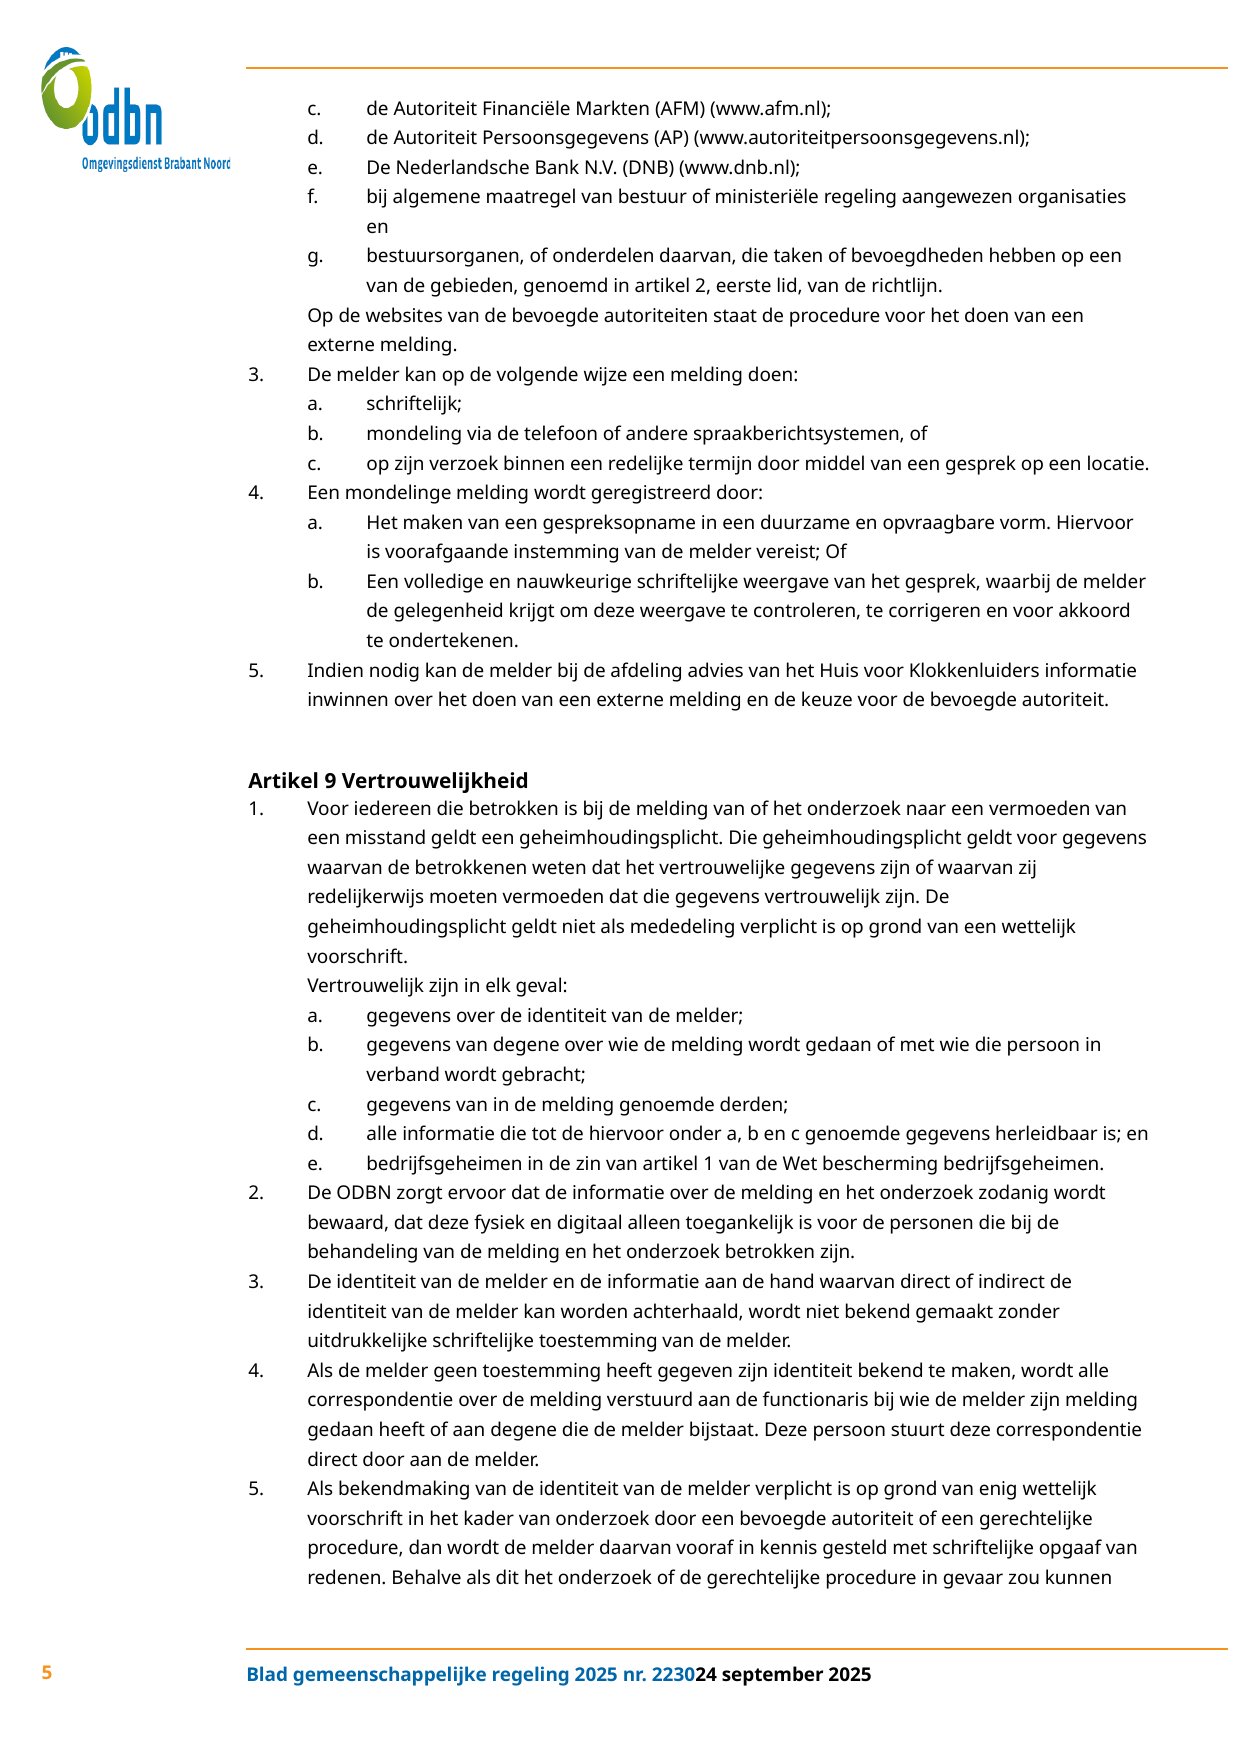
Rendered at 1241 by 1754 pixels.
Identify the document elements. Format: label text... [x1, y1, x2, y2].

list mondeling via de telefoon of andere spraakberichtsystemen, of [307, 420, 1152, 446]
list Op de websites van de bevoegde autoriteiten staat de procedure voor het doen van een externe melding. [248, 302, 1152, 357]
list Als de melder geen toestemming heeft gegeven zijn identiteit bekend te maken, wordt alle correspondentie over de melding verstuurd aan de functionaris bij wie de melder zijn melding gedaan heeft of aan degene die de melder bijstaat. Deze persoon stuurt deze correspondentie direct door aan de melder. [248, 1357, 1152, 1471]
list bij algemene maatregel van bestuur of ministeriële regeling aangewezen organisaties en [307, 183, 1152, 239]
list alle informatie die tot de hiervoor onder a, b en c genoemde gegevens herleidbaar is; en [307, 1120, 1152, 1146]
list bestuursorganen, of onderdelen daarvan, die taken of bevoegdheden hebben op een van de gebieden, genoemd in artikel 2, eerste lid, van de richtlijn. [307, 243, 1152, 298]
list De Nederlandsche Bank N.V. (DNB) (www.dnb.nl); [307, 154, 1152, 180]
list Voor iedereen die betrokken is bij de melding van of het onderzoek naar een vermoeden van een misstand geldt een geheimhoudingsplicht. Die geheimhoudingsplicht geldt voor gegevens waarvan de betrokkenen weten dat het vertrouwelijke gegevens zijn of waarvan zij redelijkerwijs moeten vermoeden dat die gegevens vertrouwelijk zijn. De geheimhoudingsplicht geldt niet als mededeling verplicht is op grond van een wettelijk voorschrift. [248, 795, 1152, 968]
list schriftelijk; [307, 391, 1152, 416]
list gegevens van degene over wie de melding wordt gedaan of met wie die persoon in verband wordt gebracht; [307, 1032, 1152, 1087]
list Een volledige en nauwkeurige schriftelijke weergave van het gesprek, waarbij de melder de gelegenheid krijgt om deze weergave te controleren, te corrigeren en voor akkoord te ondertekenen. [307, 568, 1152, 653]
list gegevens over de identiteit van de melder; [307, 1002, 1152, 1028]
list De ODBN zorgt ervoor dat de informatie over de melding en het onderzoek zodanig wordt bewaard, dat deze fysiek en digitaal alleen toegankelijk is voor de personen die bij de behandeling van de melding en het onderzoek betrokken zijn. [248, 1179, 1152, 1264]
list bedrijfsgeheimen in de zin van artikel 1 van de Wet bescherming bedrijfsgeheimen. [307, 1150, 1152, 1176]
list Als bekendmaking van de identiteit van de melder verplicht is op grond van enig wettelijk voorschrift in het kader van onderzoek door een bevoegde autoriteit of een gerechtelijke procedure, dan wordt de melder daarvan vooraf in kennis gesteld met schriftelijke opgaaf van redenen. Behalve als dit het onderzoek of de gerechtelijke procedure in gevaar zou kunnen [248, 1475, 1152, 1590]
list Het maken van een gespreksopname in een duurzame en opvraagbare vorm. Hiervoor is voorafgaande instemming van de melder vereist; Of [307, 509, 1152, 564]
list gegevens van in de melding genoemde derden; [307, 1091, 1152, 1116]
list de Autoriteit Persoonsgegevens (AP) (www.autoriteitpersoonsgegevens.nl); [307, 124, 1152, 150]
list Indien nodig kan de melder bij de afdeling advies van het Huis voor Klokkenluiders informatie inwinnen over het doen van een externe melding en de keuze voor de bevoegde autoriteit. [248, 657, 1152, 712]
list de Autoriteit Financiële Markten (AFM) (www.afm.nl); [307, 95, 1152, 121]
list Vertrouwelijk zijn in elk geval: [248, 972, 1152, 998]
list De identiteit van de melder en de informatie aan de hand waarvan direct of indirect de identiteit van de melder kan worden achterhaald, wordt niet bekend gemaakt zonder uitdrukkelijke schriftelijke toestemming van de melder. [248, 1268, 1152, 1353]
list op zijn verzoek binnen een redelijke termijn door middel van een gesprek op een locatie. [307, 450, 1152, 476]
picture [41, 47, 231, 172]
list Een mondelinge melding wordt geregistreerd door: [248, 479, 1152, 505]
text Artikel 9 Vertrouwelijkheid [248, 766, 1152, 795]
list De melder kan op de volgende wijze een melding doen: [248, 361, 1152, 387]
